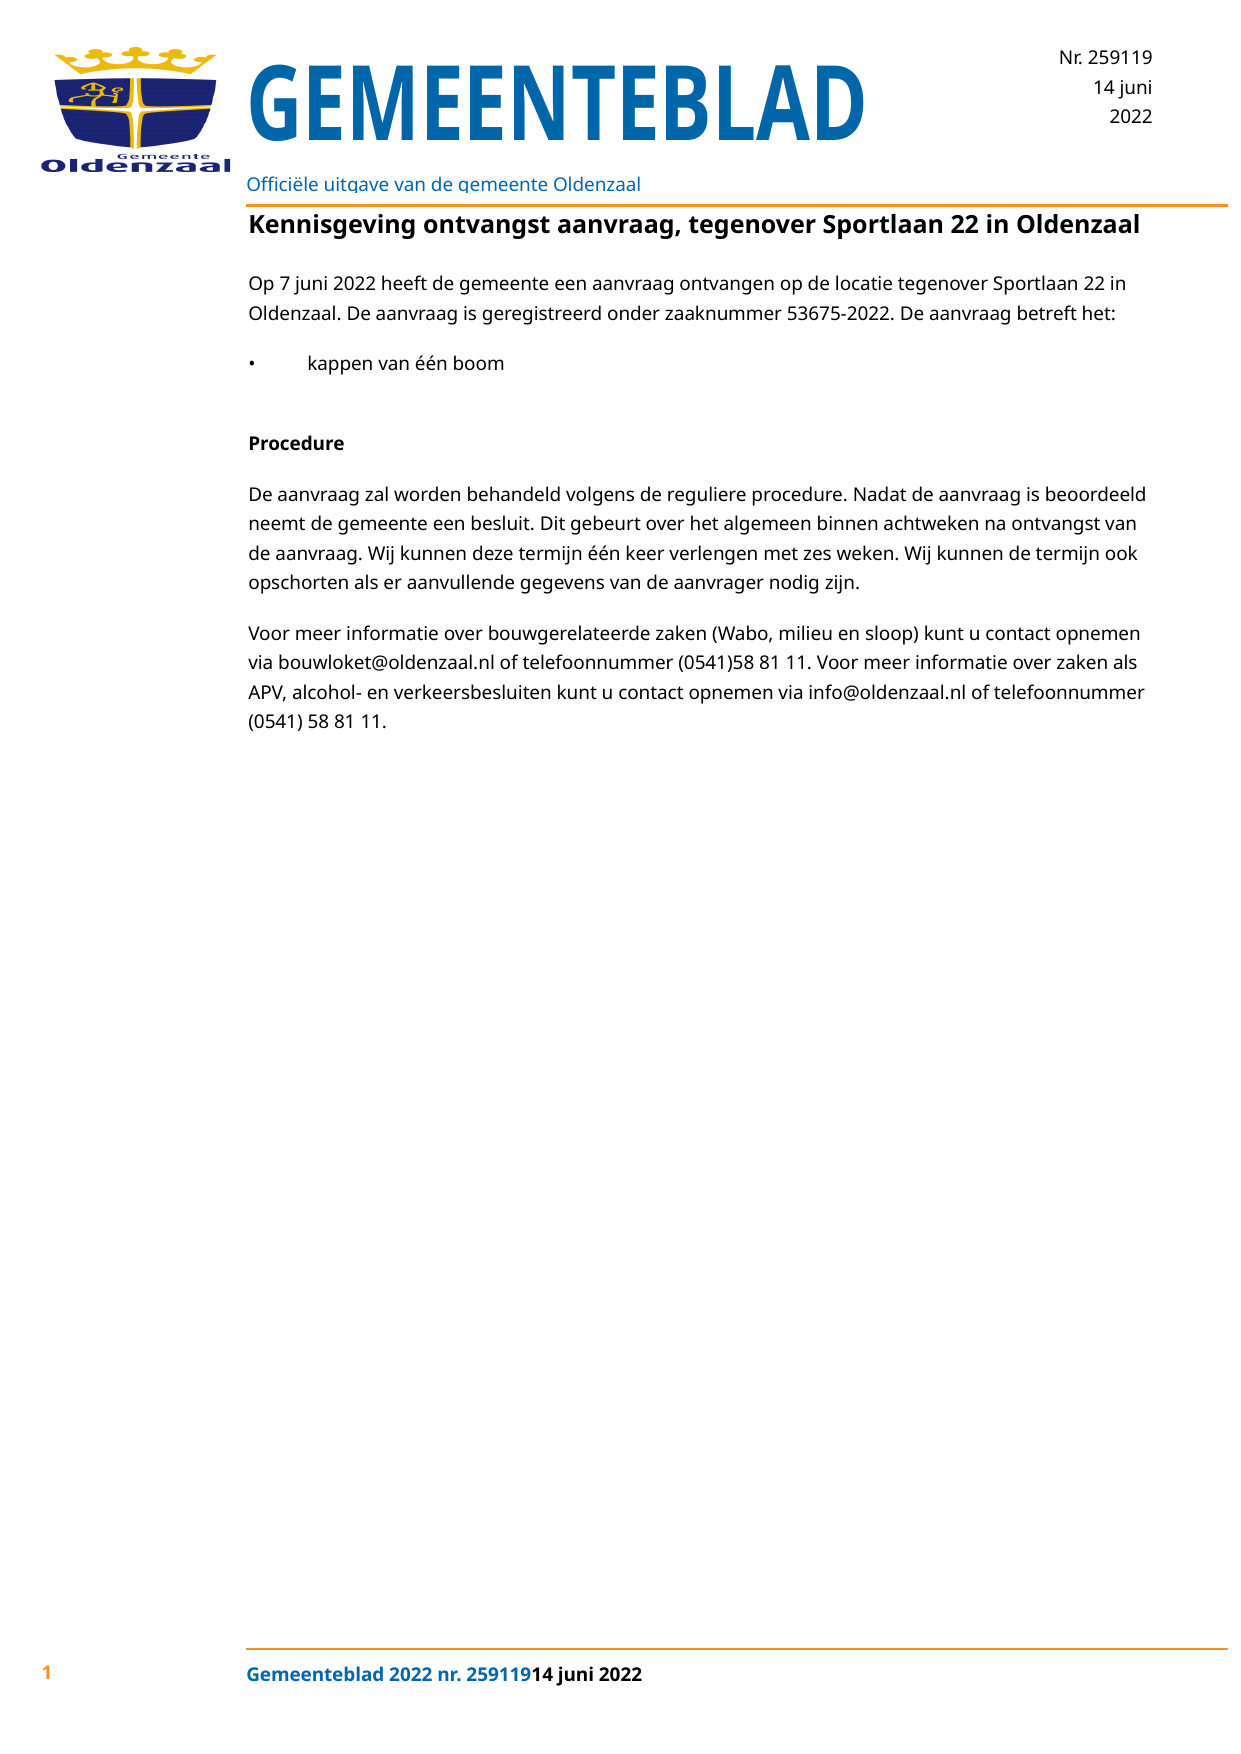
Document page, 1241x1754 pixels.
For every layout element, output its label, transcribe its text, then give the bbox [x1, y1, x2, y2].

picture [41, 47, 231, 172]
text Voor meer informatie over bouwgerelateerde zaken (Wabo, milieu en sloop) kunt u contact opnemen via bouwloket@oldenzaal.nl of telefoonnummer (0541)58 81 11. Voor meer informatie over zaken als APV, alcohol- en verkeersbesluiten kunt u contact opnemen via info@oldenzaal.nl of telefoonnummer (0541) 58 81 11. [248, 620, 1152, 734]
text De aanvraag zal worden behandeld volgens de reguliere procedure. Nadat de aanvraag is beoordeeld neemt de gemeente een besluit. Dit gebeurt over het algemeen binnen achtweken na ontvangst van de aanvraag. Wij kunnen deze termijn één keer verlengen met zes weken. Wij kunnen de termijn ook opschorten als er aanvullende gegevens van de aanvrager nodig zijn. [248, 481, 1152, 595]
list kappen van één boom [248, 350, 1152, 376]
text Kennisgeving ontvangst aanvraag, tegenover Sportlaan 22 in Oldenzaal [248, 207, 1152, 241]
text Op 7 juni 2022 heeft de gemeente een aanvraag ontvangen op de locatie tegenover Sportlaan 22 in Oldenzaal. De aanvraag is geregistreerd onder zaaknummer 53675-2022. De aanvraag betreft het: [248, 270, 1152, 326]
text Procedure [248, 430, 1152, 456]
